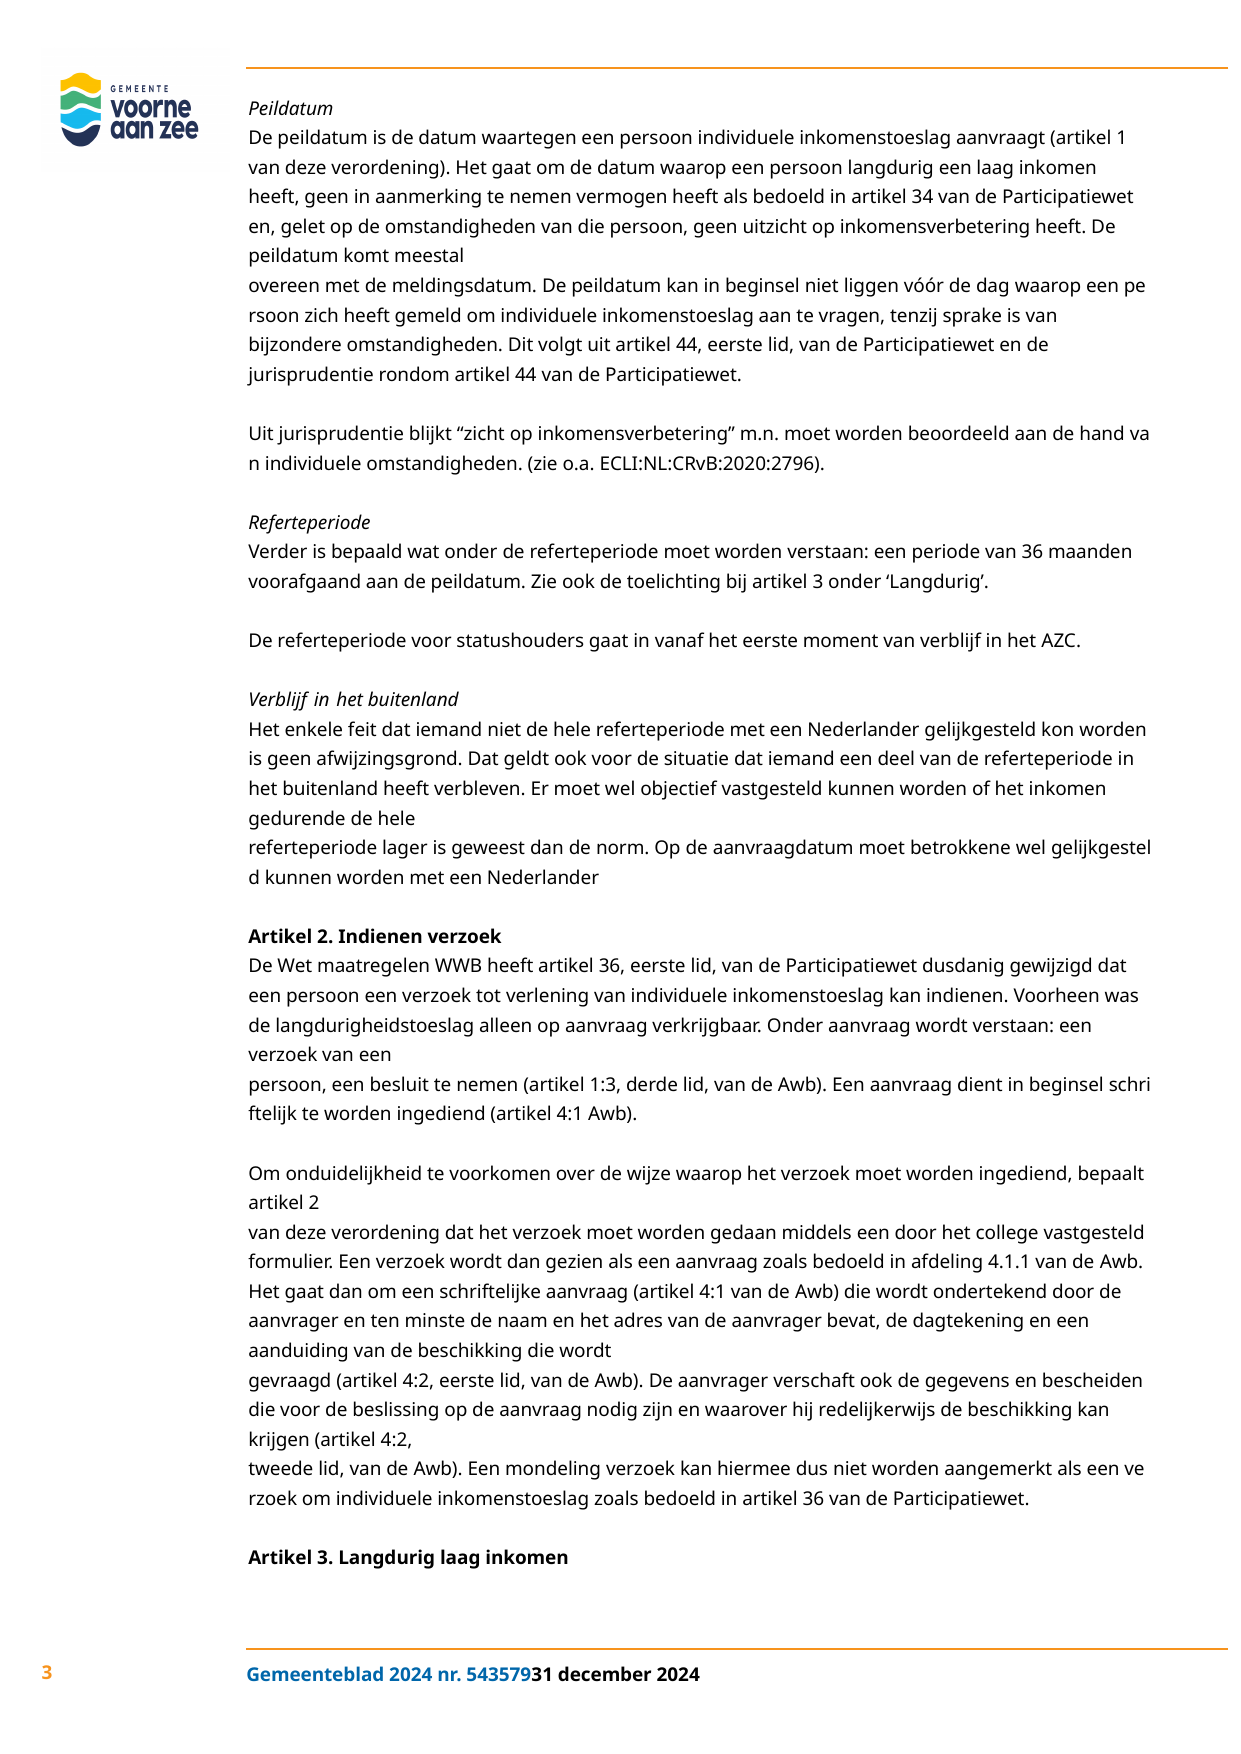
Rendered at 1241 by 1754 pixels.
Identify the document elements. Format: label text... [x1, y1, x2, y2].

text Uit jurisprudentie blijkt “zicht op inkomensverbetering” m.n. moet worden beoordeeld aan de hand van individuele omstandigheden. (zie o.a. ECLI:NL:CRvB:2020:2796). [248, 420, 1152, 476]
picture [41, 47, 231, 172]
text Verblijf in het buitenland [248, 686, 1152, 712]
text Om onduidelijkheid te voorkomen over de wijze waarop het verzoek moet worden ingediend, bepaalt artikel 2 van deze verordening dat het verzoek moet worden gedaan middels een door het college vastgesteld formulier. Een verzoek wordt dan gezien als een aanvraag zoals bedoeld in afdeling 4.1.1 van de Awb. Het gaat dan om een schriftelijke aanvraag (artikel 4:1 van de Awb) die wordt ondertekend door de aanvrager en ten minste de naam en het adres van de aanvrager bevat, de dagtekening en een aanduiding van de beschikking die wordt gevraagd (artikel 4:2, eerste lid, van de Awb). De aanvrager verschaft ook de gegevens en bescheiden die voor de beslissing op de aanvraag nodig zijn en waarover hij redelijkerwijs de beschikking kan krijgen (artikel 4:2, tweede lid, van de Awb). Een mondeling verzoek kan hiermee dus niet worden aangemerkt als een verzoek om individuele inkomenstoeslag zoals bedoeld in artikel 36 van de Participatiewet. [248, 1160, 1152, 1511]
text Referteperiode [248, 509, 1152, 535]
text Het enkele feit dat iemand niet de hele referteperiode met een Nederlander gelijkgesteld kon worden is geen afwijzingsgrond. Dat geldt ook voor de situatie dat iemand een deel van de referteperiode in het buitenland heeft verbleven. Er moet wel objectief vastgesteld kunnen worden of het inkomen gedurende de hele referteperiode lager is geweest dan de norm. Op de aanvraagdatum moet betrokkene wel gelijkgesteld kunnen worden met een Nederlander [248, 716, 1152, 890]
text De Wet maatregelen WWB heeft artikel 36, eerste lid, van de Participatiewet dusdanig gewijzigd dat een persoon een verzoek tot verlening van individuele inkomenstoeslag kan indienen. Voorheen was de langdurigheidstoeslag alleen op aanvraag verkrijgbaar. Onder aanvraag wordt verstaan: een verzoek van een persoon, een besluit te nemen (artikel 1:3, derde lid, van de Awb). Een aanvraag dient in beginsel schriftelijk te worden ingediend (artikel 4:1 Awb). [248, 953, 1152, 1126]
text Artikel 2. Indienen verzoek [248, 923, 1152, 949]
text Peildatum [248, 95, 1152, 121]
text Verder is bepaald wat onder de referteperiode moet worden verstaan: een periode van 36 maanden voorafgaand aan de peildatum. Zie ook de toelichting bij artikel 3 onder ‘Langdurig’. [248, 538, 1152, 594]
text Artikel 3. Langdurig laag inkomen [248, 1544, 1152, 1570]
text De referteperiode voor statushouders gaat in vanaf het eerste moment van verblijf in het AZC. [248, 627, 1152, 653]
text De peildatum is de datum waartegen een persoon individuele inkomenstoeslag aanvraagt (artikel 1 van deze verordening). Het gaat om de datum waarop een persoon langdurig een laag inkomen heeft, geen in aanmerking te nemen vermogen heeft als bedoeld in artikel 34 van de Participatiewet en, gelet op de omstandigheden van die persoon, geen uitzicht op inkomensverbetering heeft. De peildatum komt meestal overeen met de meldingsdatum. De peildatum kan in beginsel niet liggen vóór de dag waarop een persoon zich heeft gemeld om individuele inkomenstoeslag aan te vragen, tenzij sprake is van bijzondere omstandigheden. Dit volgt uit artikel 44, eerste lid, van de Participatiewet en de jurisprudentie rondom artikel 44 van de Participatiewet. [248, 124, 1152, 387]
